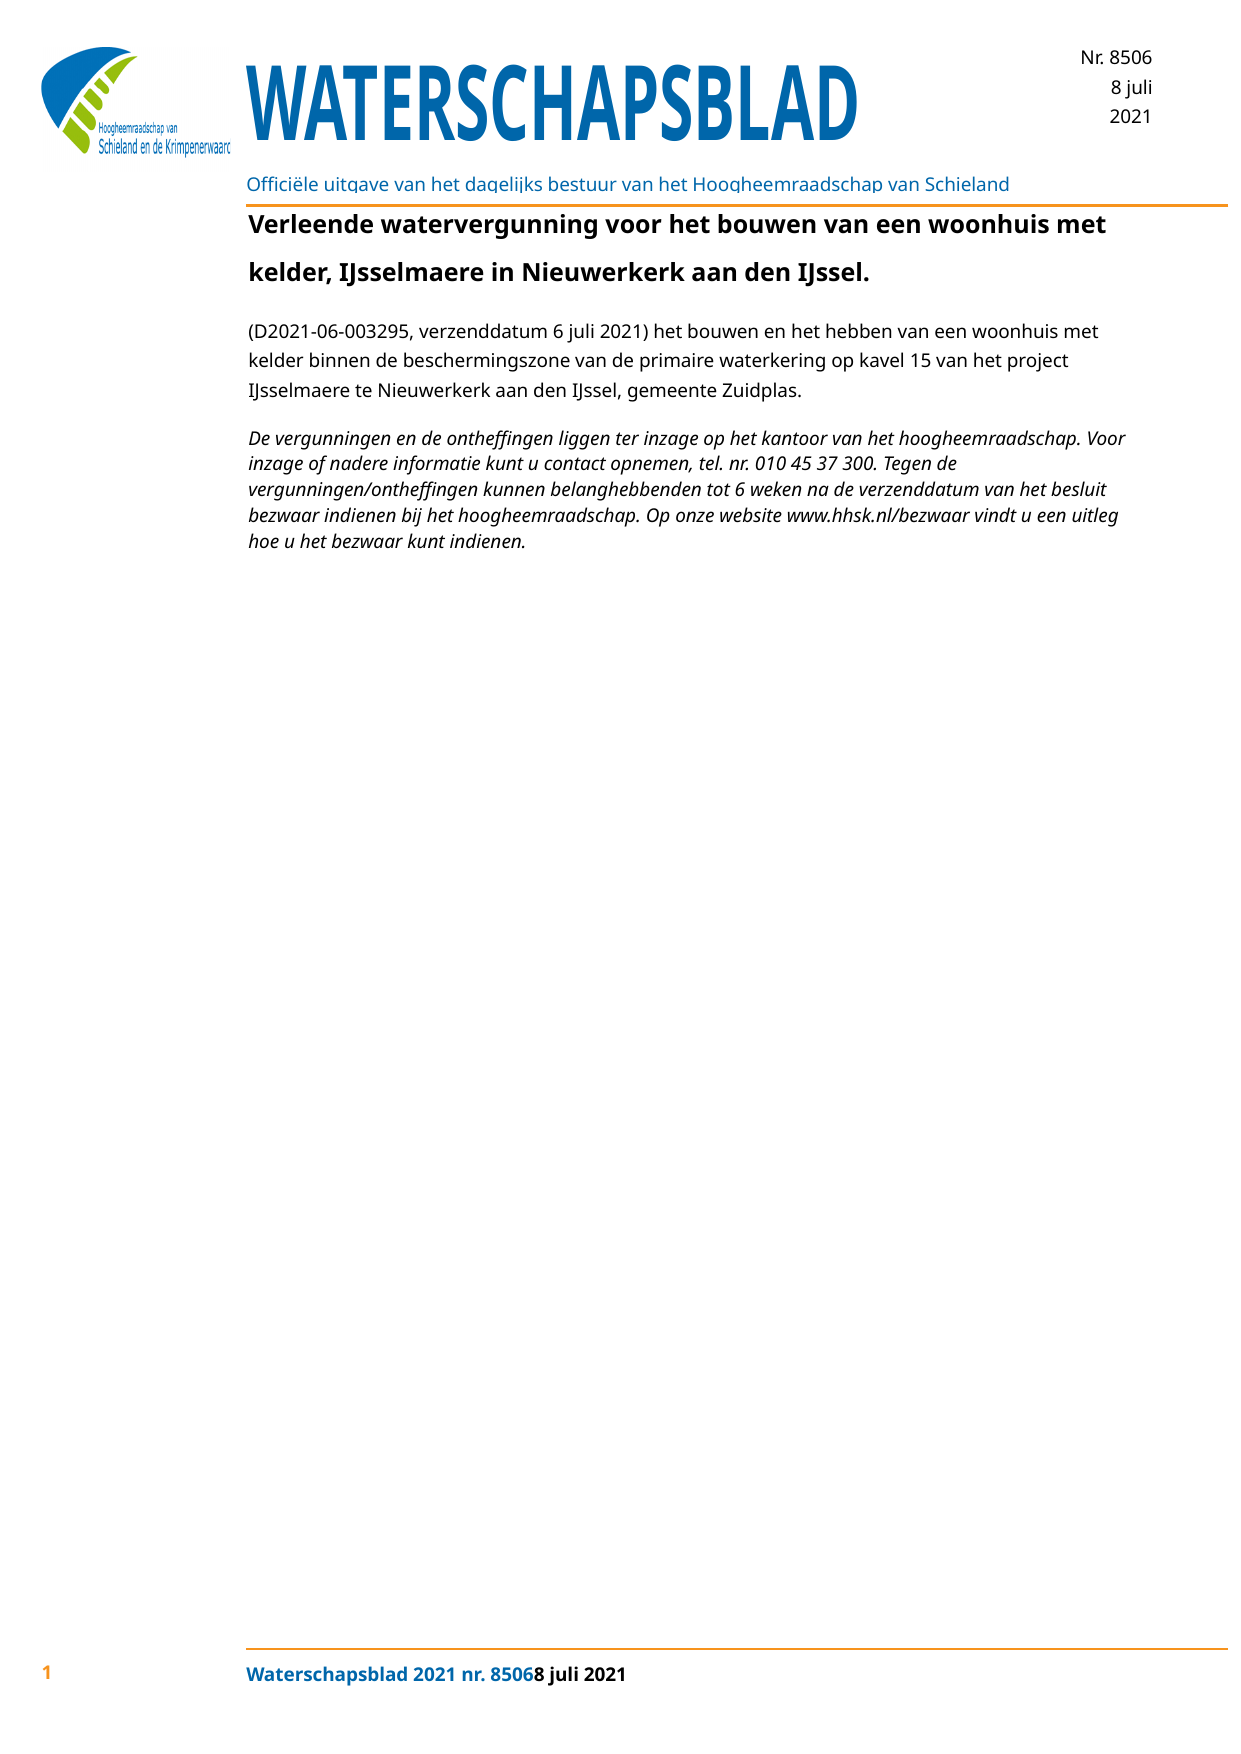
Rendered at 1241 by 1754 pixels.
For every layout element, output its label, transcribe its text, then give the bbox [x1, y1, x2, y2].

text De vergunningen en de ontheffingen liggen ter inzage op het kantoor van het hoogheemraadschap. Voor inzage of nadere informatie kunt u contact opnemen, tel. nr. 010 45 37 300. Tegen de vergunningen/ontheffingen kunnen belanghebbenden tot 6 weken na de verzenddatum van het besluit bezwaar indienen bij het hoogheemraadschap. Op onze website www.hhsk.nl/bezwaar vindt u een uitleg hoe u het bezwaar kunt indienen. [248, 425, 1152, 553]
text Verleende watervergunning voor het bouwen van een woonhuis met kelder, IJsselmaere in Nieuwerkerk aan den IJssel. [248, 207, 1152, 288]
picture [41, 47, 231, 172]
text (D2021-06-003295, verzenddatum 6 juli 2021) het bouwen en het hebben van een woonhuis met kelder binnen de beschermingszone van de primaire waterkering op kavel 15 van het project IJsselmaere te Nieuwerkerk aan den IJssel, gemeente Zuidplas. [248, 318, 1152, 403]
